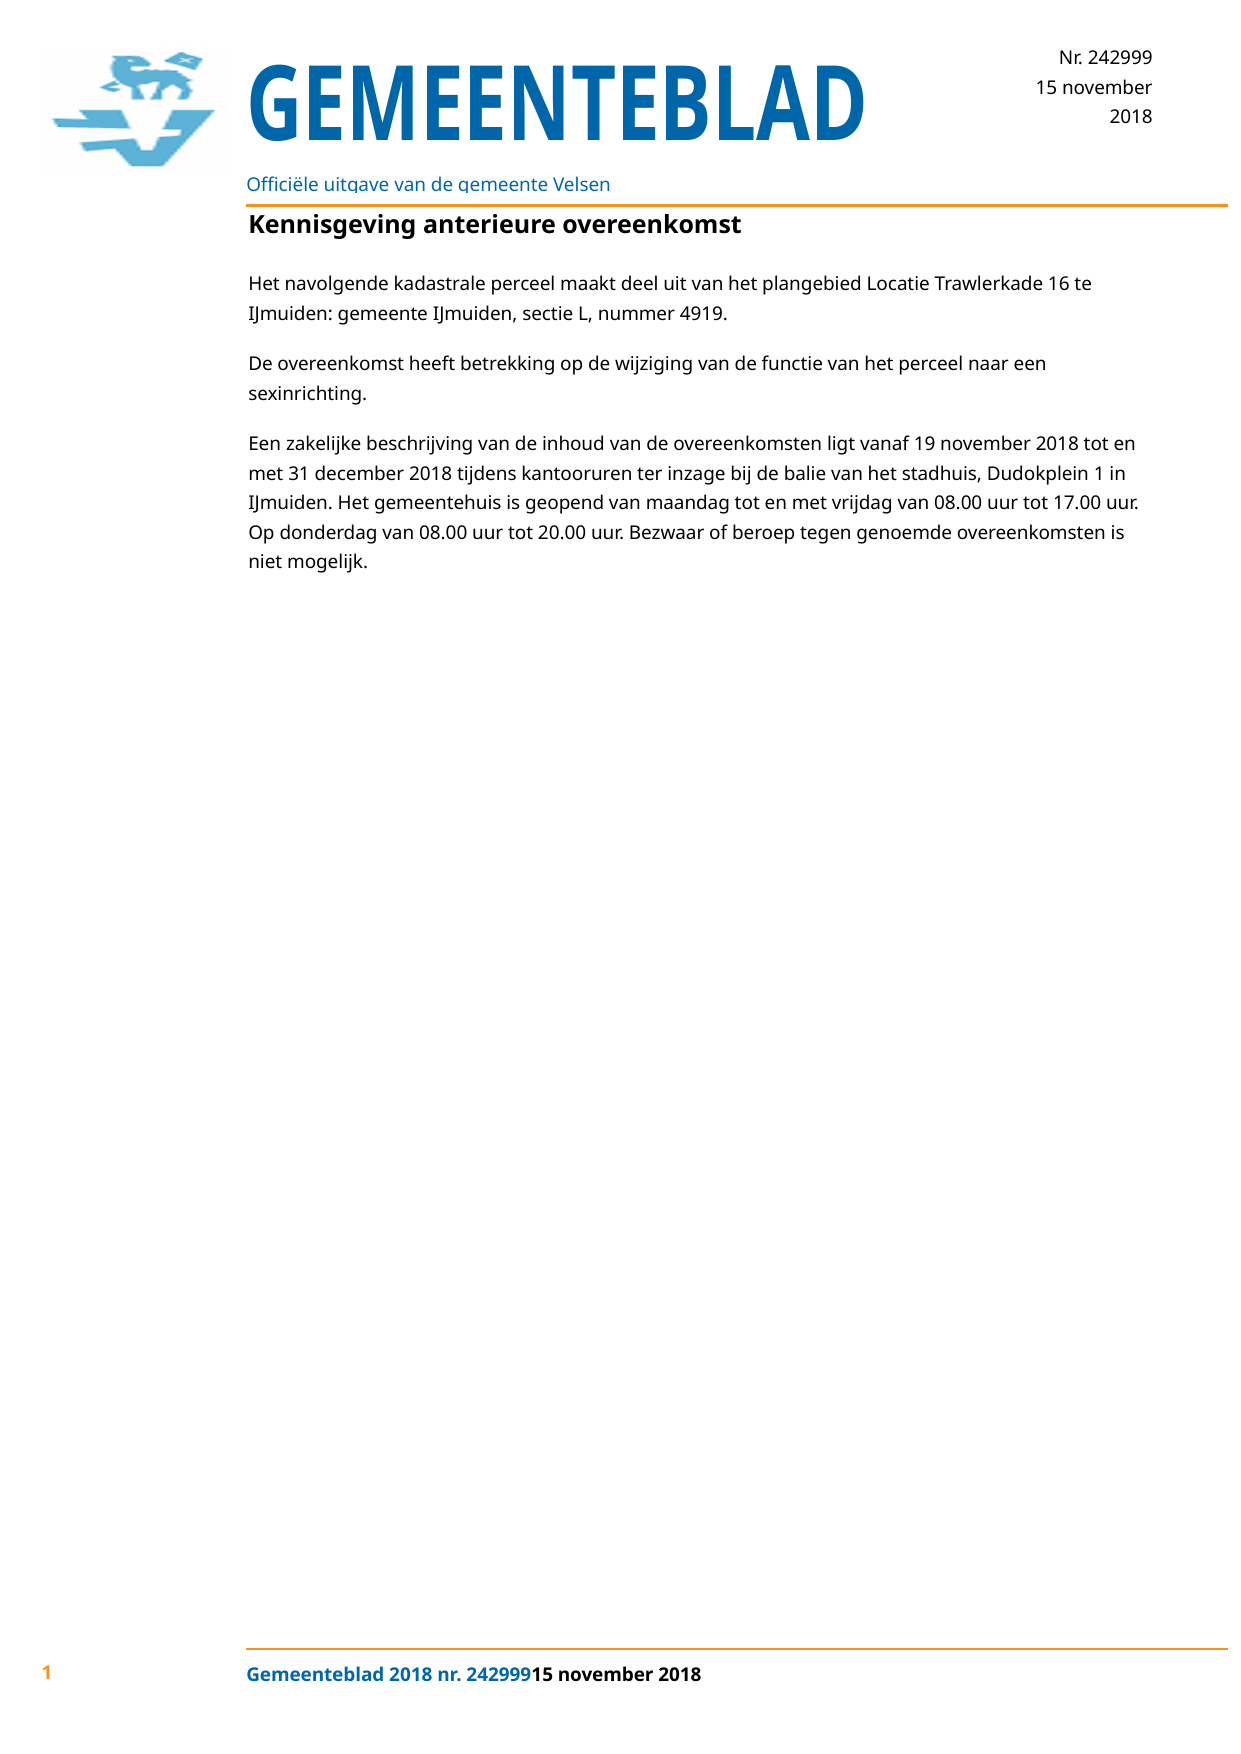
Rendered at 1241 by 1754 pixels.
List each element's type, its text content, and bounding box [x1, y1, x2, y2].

text De overeenkomst heeft betrekking op de wijziging van de functie van het perceel naar een sexinrichting. [248, 350, 1152, 406]
picture [41, 47, 231, 172]
text Het navolgende kadastrale perceel maakt deel uit van het plangebied Locatie Trawlerkade 16 te IJmuiden: gemeente IJmuiden, sectie L, nummer 4919. [248, 270, 1152, 326]
text Kennisgeving anterieure overeenkomst [248, 207, 1152, 241]
text Een zakelijke beschrijving van de inhoud van de overeenkomsten ligt vanaf 19 november 2018 tot en met 31 december 2018 tijdens kantooruren ter inzage bij de balie van het stadhuis, Dudokplein 1 in IJmuiden. Het gemeentehuis is geopend van maandag tot en met vrijdag van 08.00 uur tot 17.00 uur. Op donderdag van 08.00 uur tot 20.00 uur. Bezwaar of beroep tegen genoemde overeenkomsten is niet mogelijk. [248, 430, 1152, 574]
